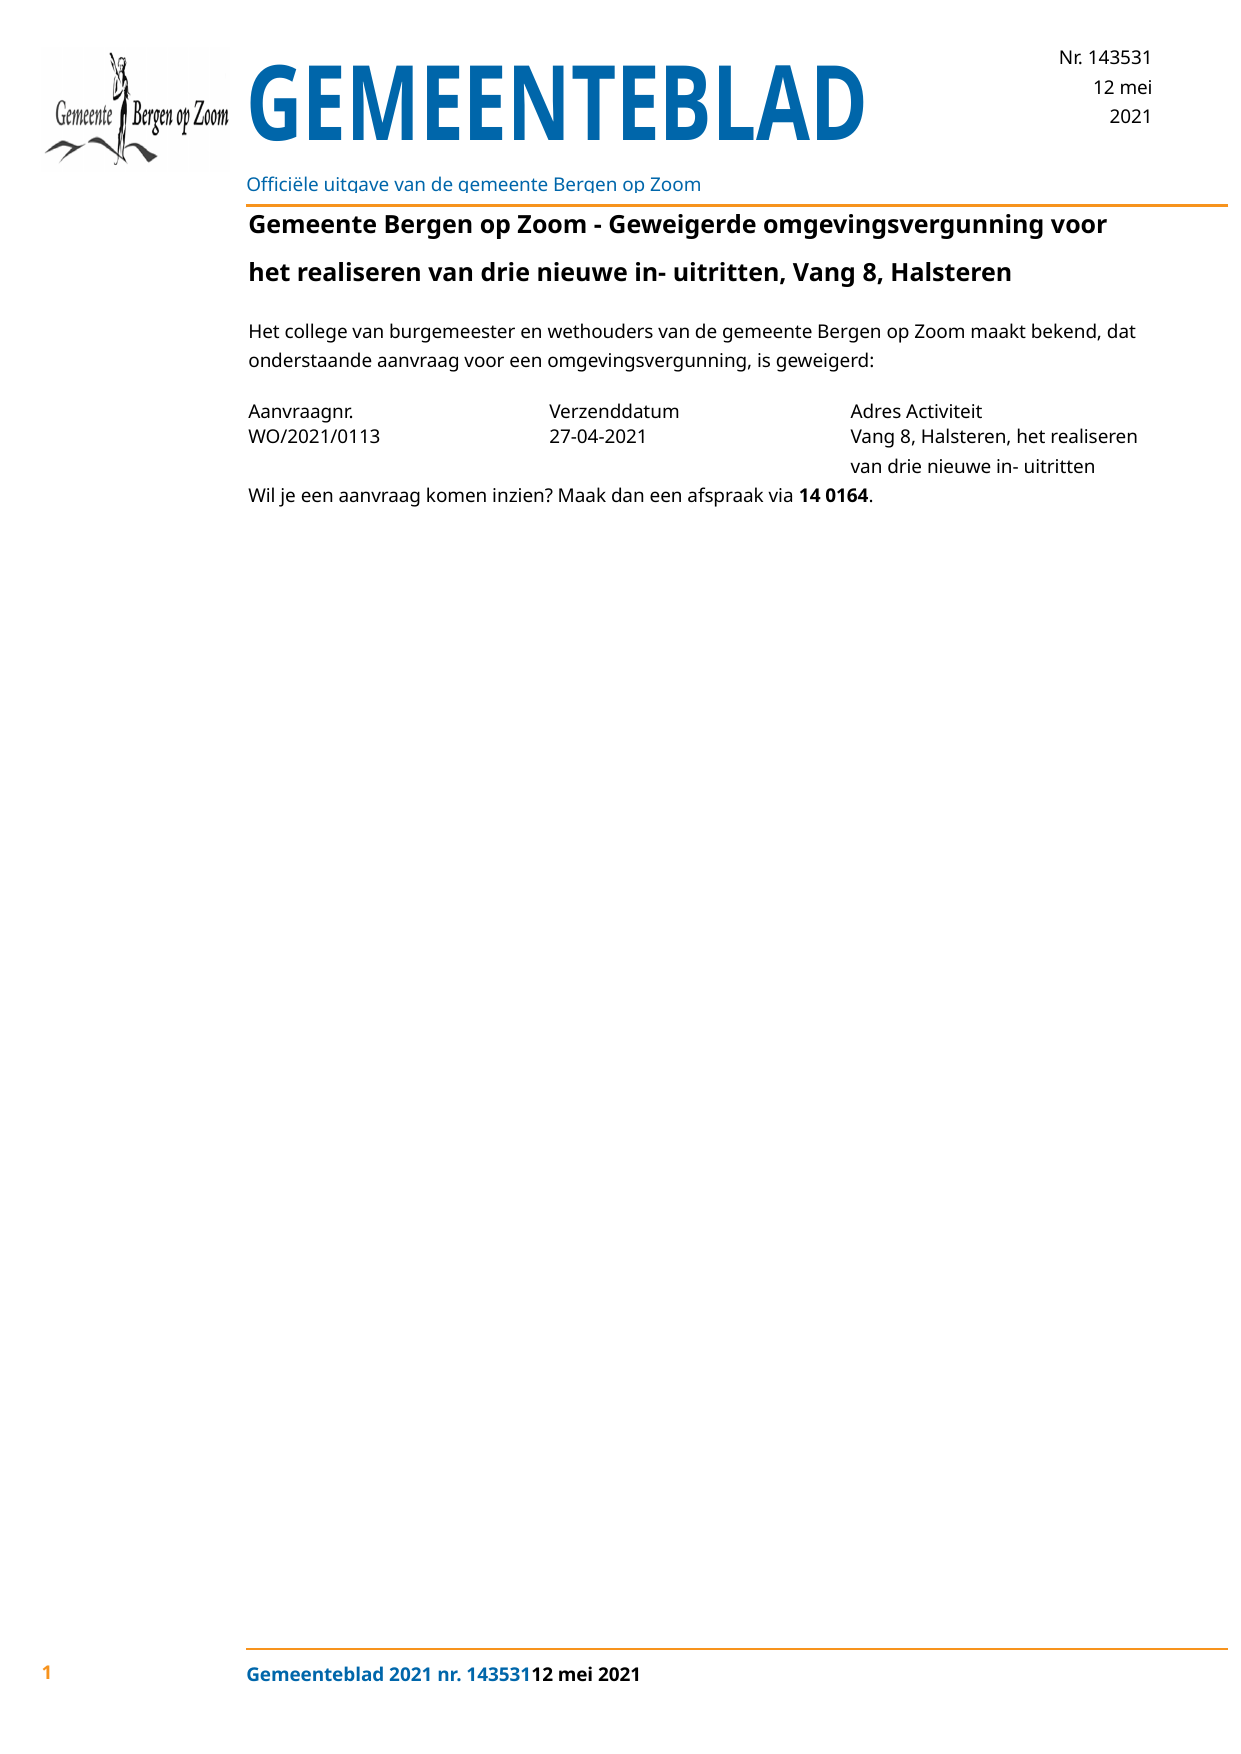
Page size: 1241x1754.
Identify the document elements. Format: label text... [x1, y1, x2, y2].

text Wil je een aanvraag komen inzien? Maak dan een afspraak via 14 0164. [248, 482, 1152, 508]
text Het college van burgemeester en wethouders van de gemeente Bergen op Zoom maakt bekend, dat onderstaande aanvraag voor een omgevingsvergunning, is geweigerd: [248, 318, 1152, 373]
text Gemeente Bergen op Zoom - Geweigerde omgevingsvergunning voor het realiseren van drie nieuwe in- uitritten, Vang 8, Halsteren [248, 207, 1152, 288]
table_cell 27-04-2021 [549, 424, 850, 479]
table_header Verzenddatum [549, 398, 850, 424]
table_header Adres Activiteit [850, 398, 1152, 424]
table_header Aanvraagnr. [248, 398, 549, 424]
table_cell Vang 8, Halsteren, het realiseren van drie nieuwe in- uitritten [850, 424, 1152, 479]
table_cell WO/2021/0113 [248, 424, 549, 479]
picture [41, 47, 231, 172]
